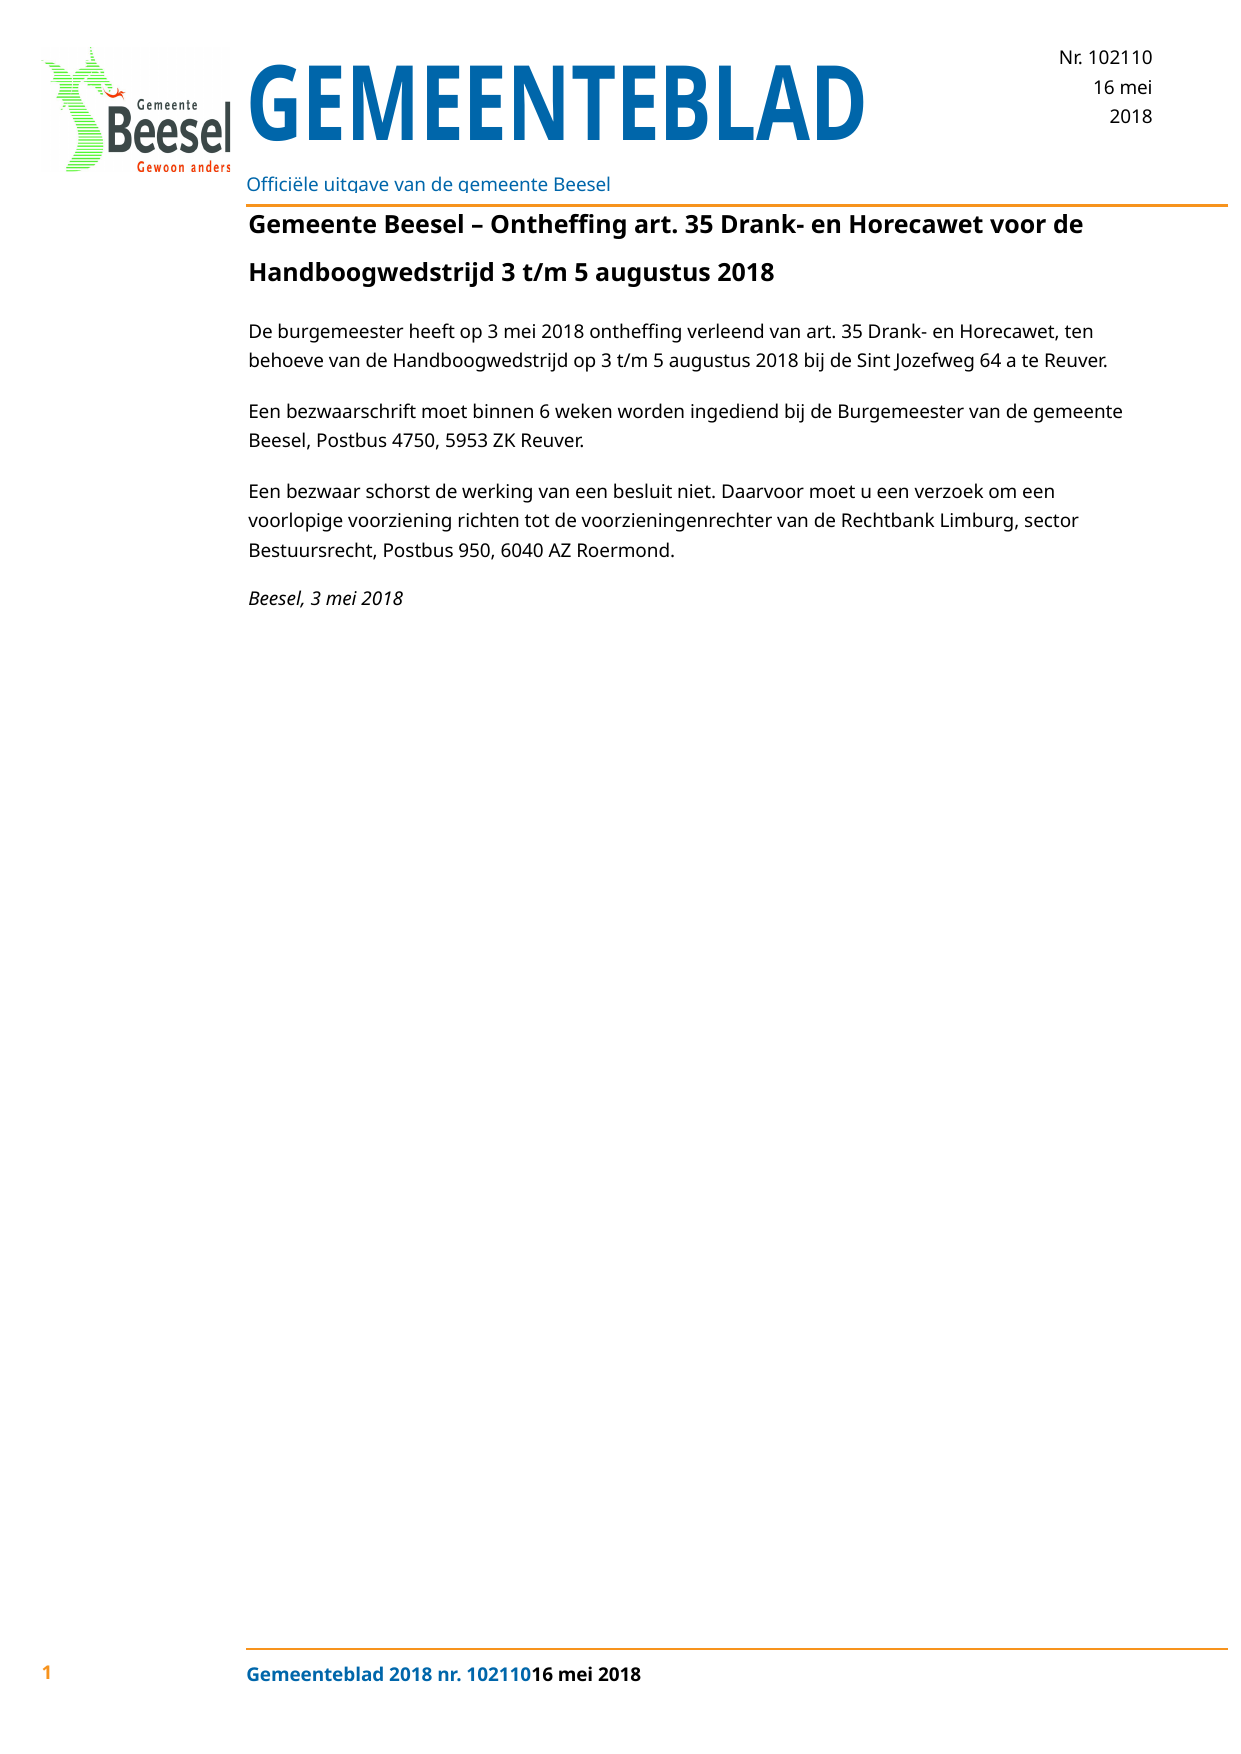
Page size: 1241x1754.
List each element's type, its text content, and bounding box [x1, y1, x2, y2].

text Beesel, 3 mei 2018 [248, 585, 1152, 611]
text De burgemeester heeft op 3 mei 2018 ontheffing verleend van art. 35 Drank- en Horecawet, ten behoeve van de Handboogwedstrijd op 3 t/m 5 augustus 2018 bij de Sint Jozefweg 64 a te Reuver. [248, 318, 1152, 373]
text Gemeente Beesel – Ontheffing art. 35 Drank- en Horecawet voor de Handboogwedstrijd 3 t/m 5 augustus 2018 [248, 207, 1152, 288]
text Een bezwaar schorst de werking van een besluit niet. Daarvoor moet u een verzoek om een voorlopige voorziening richten tot de voorzieningenrechter van de Rechtbank Limburg, sector Bestuursrecht, Postbus 950, 6040 AZ Roermond. [248, 478, 1152, 563]
text Een bezwaarschrift moet binnen 6 weken worden ingediend bij de Burgemeester van de gemeente Beesel, Postbus 4750, 5953 ZK Reuver. [248, 398, 1152, 453]
picture [41, 47, 231, 172]
